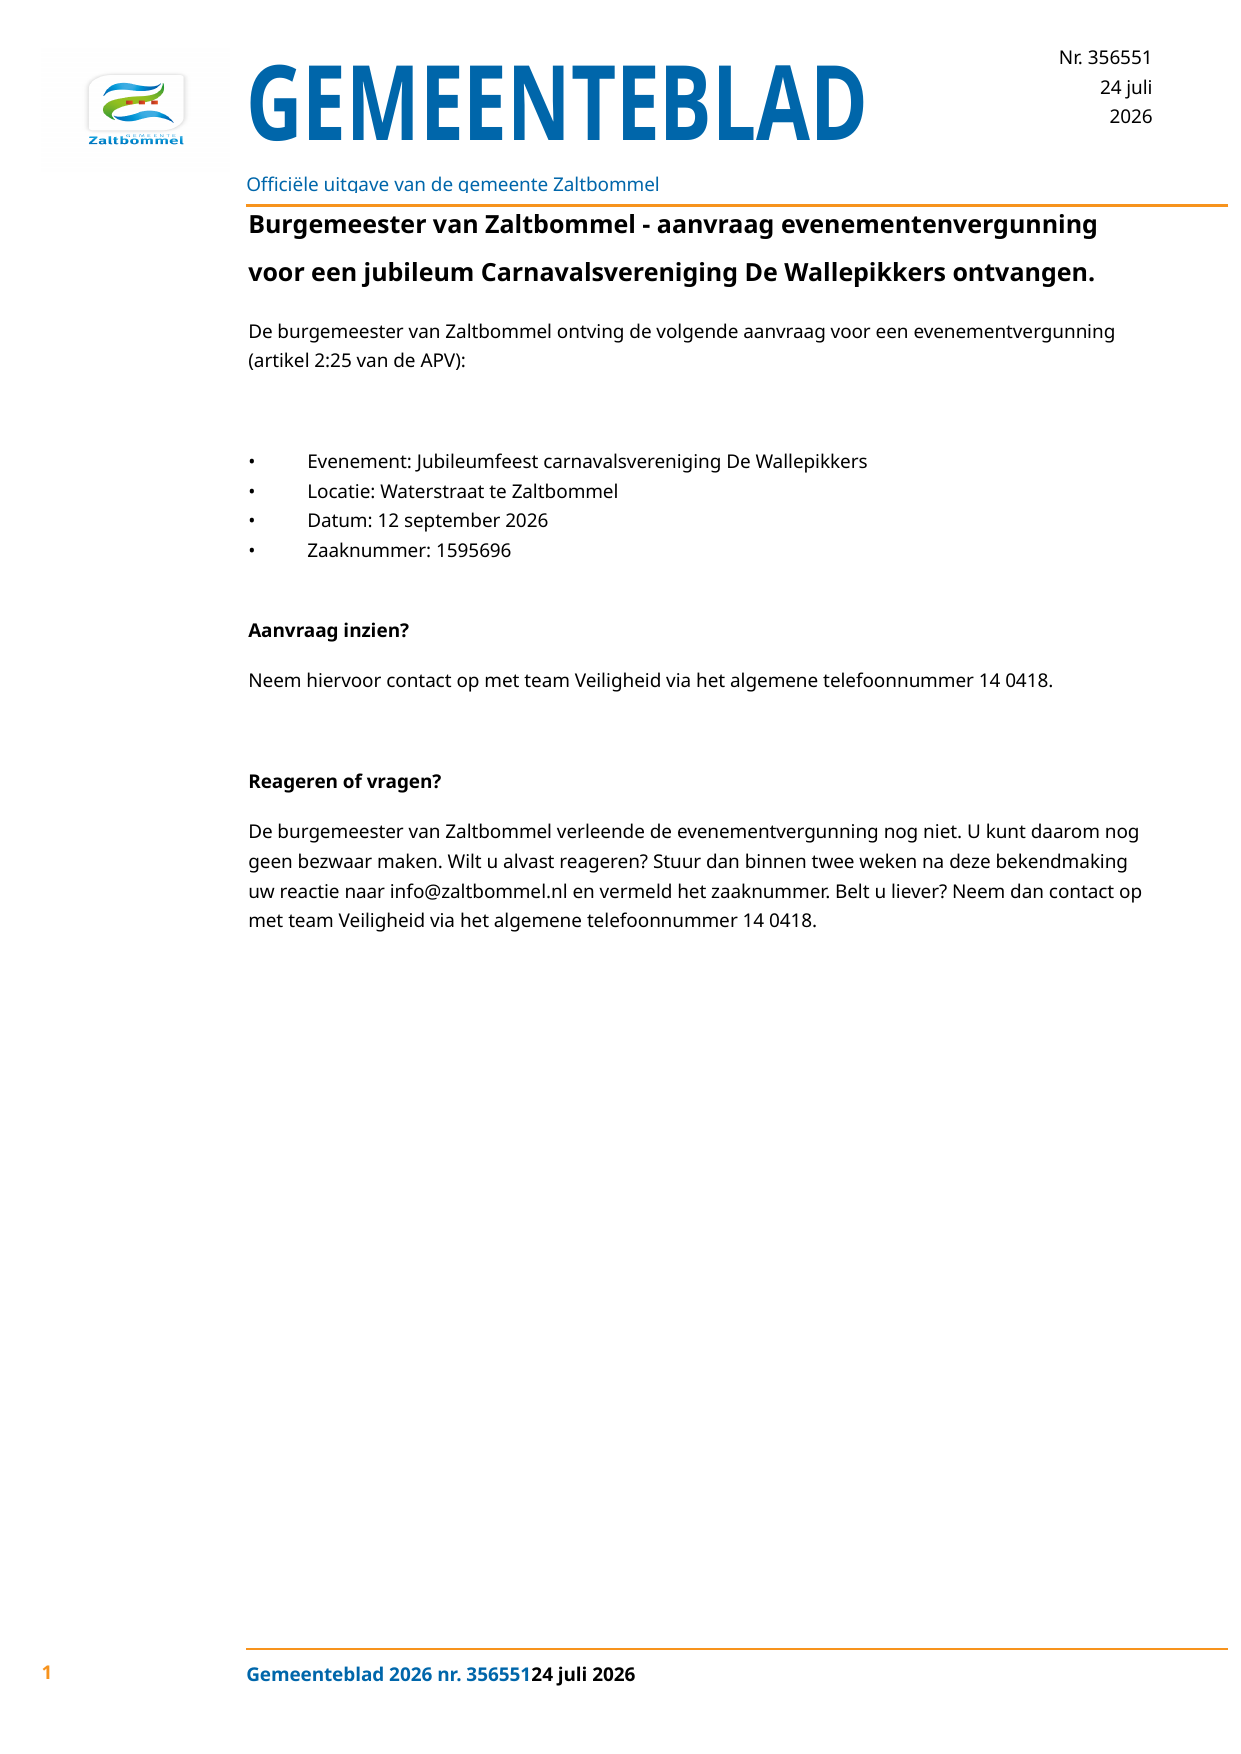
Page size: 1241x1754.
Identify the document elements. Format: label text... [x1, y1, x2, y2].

text De burgemeester van Zaltbommel verleende de evenementvergunning nog niet. U kunt daarom nog geen bezwaar maken. Wilt u alvast reageren? Stuur dan binnen twee weken na deze bekendmaking uw reactie naar info@zaltbommel.nl en vermeld het zaaknummer. Belt u liever? Neem dan contact op met team Veiligheid via het algemene telefoonnummer 14 0418. [248, 819, 1152, 933]
text De burgemeester van Zaltbommel ontving de volgende aanvraag voor een evenementvergunning (artikel 2:25 van de APV): [248, 318, 1152, 373]
list Locatie: Waterstraat te Zaltbommel [248, 478, 1152, 504]
list Evenement: Jubileumfeest carnavalsvereniging De Wallepikkers [248, 448, 1152, 474]
list Datum: 12 september 2026 [248, 507, 1152, 533]
text Burgemeester van Zaltbommel - aanvraag evenementenvergunning voor een jubileum Carnavalsvereniging De Wallepikkers ontvangen. [248, 207, 1152, 288]
text Neem hiervoor contact op met team Veiligheid via het algemene telefoonnummer 14 0418. [248, 667, 1152, 693]
text Reageren of vragen? [248, 768, 1152, 794]
text Aanvraag inzien? [248, 617, 1152, 643]
list Zaaknummer: 1595696 [248, 537, 1152, 563]
picture [41, 47, 231, 172]
